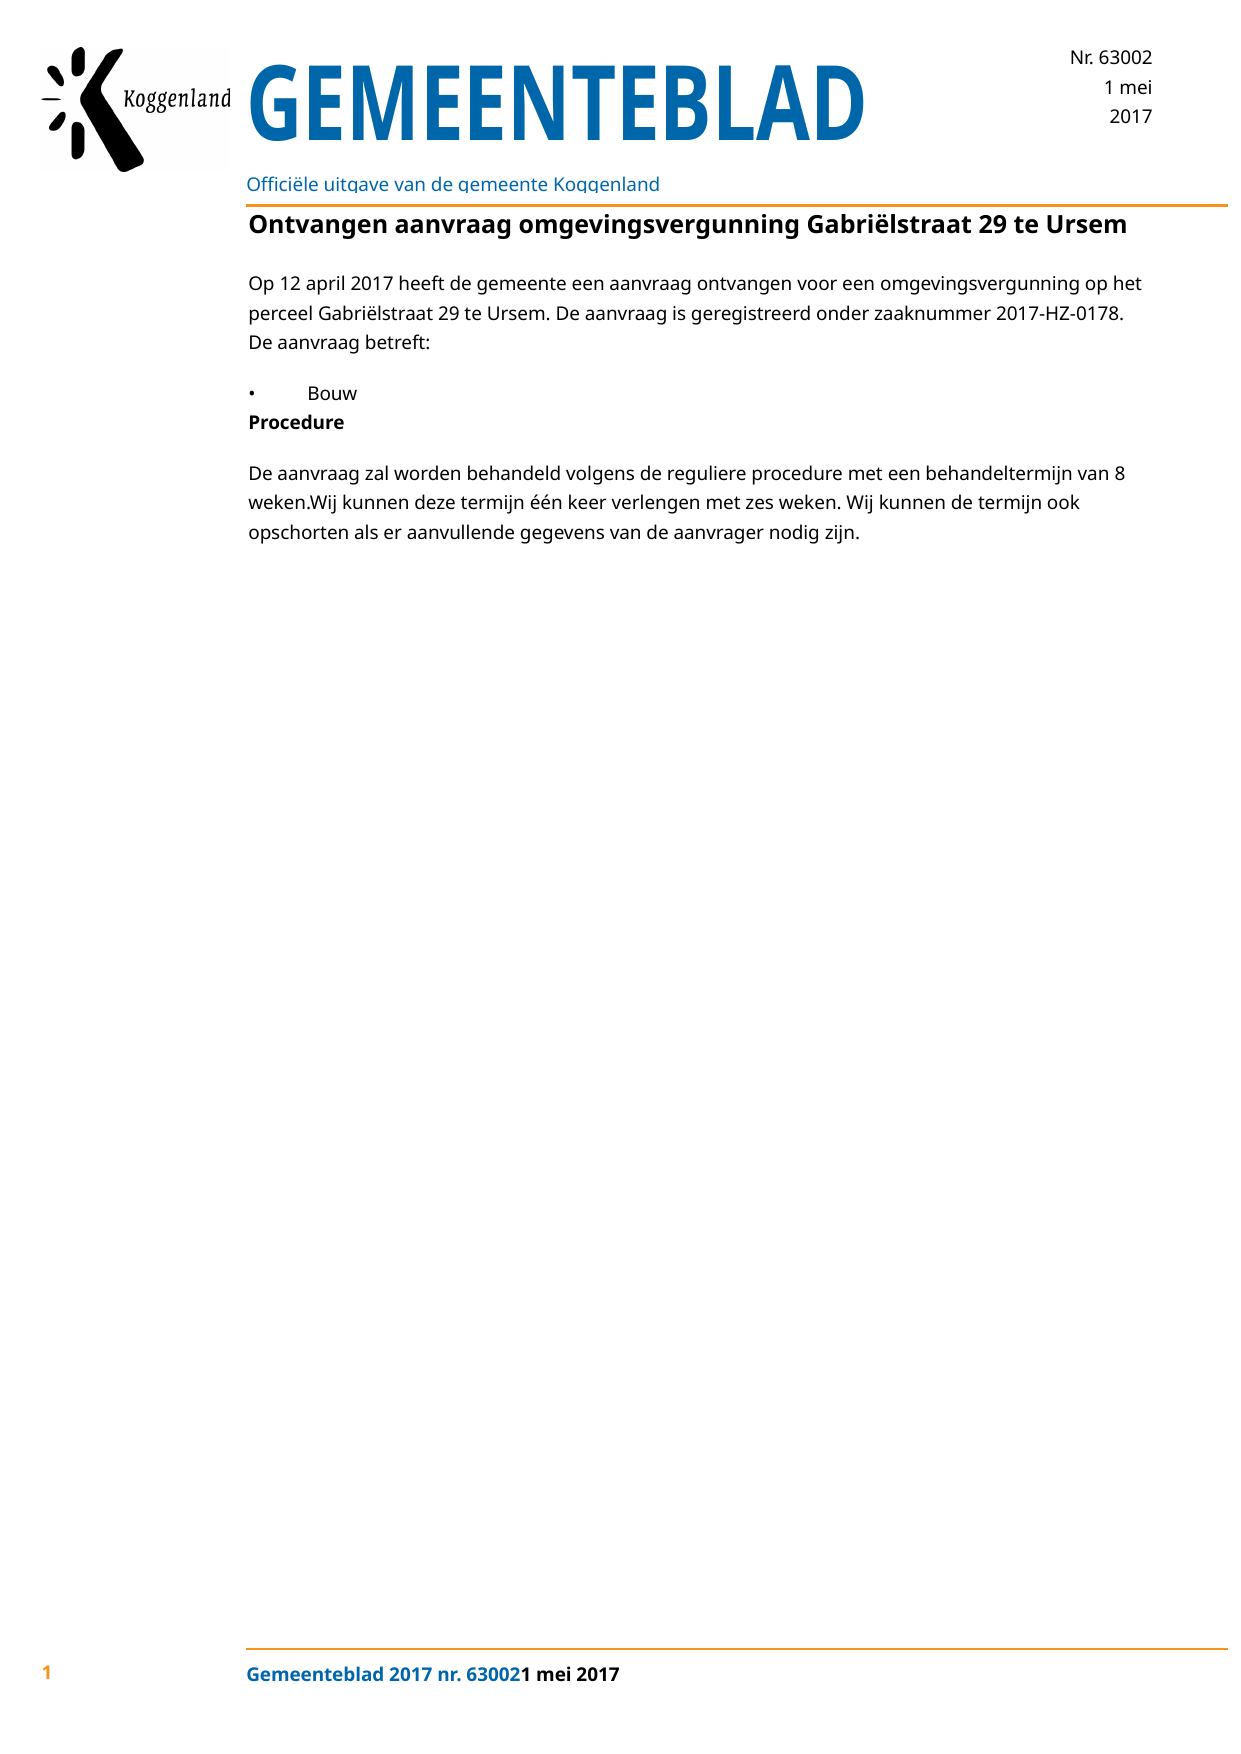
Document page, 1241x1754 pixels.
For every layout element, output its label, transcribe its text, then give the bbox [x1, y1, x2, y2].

picture [41, 47, 231, 172]
text Procedure [248, 409, 1152, 435]
text De aanvraag zal worden behandeld volgens de reguliere procedure met een behandeltermijn van 8 weken.Wij kunnen deze termijn één keer verlengen met zes weken. Wij kunnen de termijn ook opschorten als er aanvullende gegevens van de aanvrager nodig zijn. [248, 460, 1152, 545]
list Bouw [248, 380, 1152, 406]
text Ontvangen aanvraag omgevingsvergunning Gabriëlstraat 29 te Ursem [248, 207, 1152, 241]
text Op 12 april 2017 heeft de gemeente een aanvraag ontvangen voor een omgevingsvergunning op het perceel Gabriëlstraat 29 te Ursem. De aanvraag is geregistreerd onder zaaknummer 2017-HZ-0178. De aanvraag betreft: [248, 270, 1152, 355]
